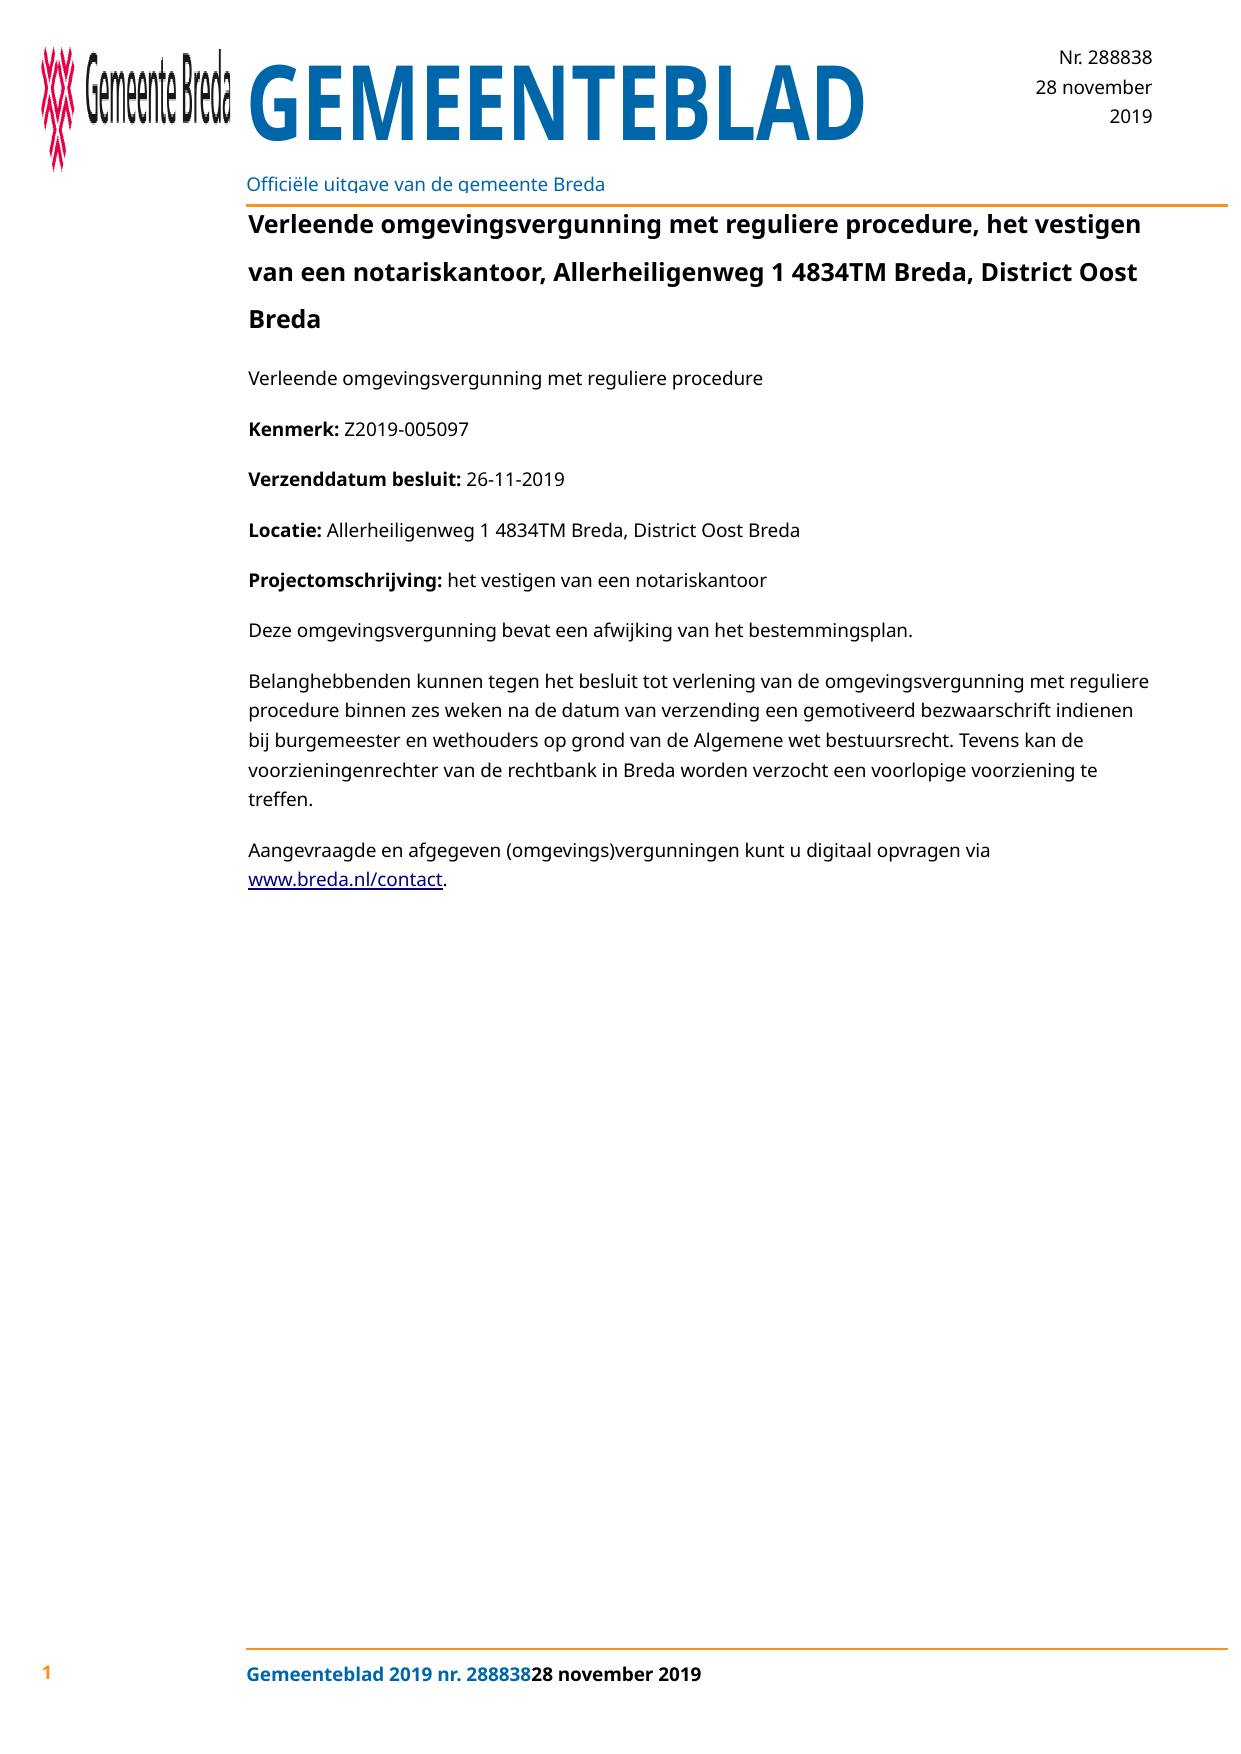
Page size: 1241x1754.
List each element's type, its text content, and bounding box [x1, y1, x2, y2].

text Projectomschrijving: het vestigen van een notariskantoor [248, 567, 1152, 593]
text Locatie: Allerheiligenweg 1 4834TM Breda, District Oost Breda [248, 517, 1152, 542]
text Verleende omgevingsvergunning met reguliere procedure, het vestigen van een notariskantoor, Allerheiligenweg 1 4834TM Breda, District Oost Breda [248, 207, 1152, 336]
text Aangevraagde en afgegeven (omgevings)vergunningen kunt u digitaal opvragen via www.breda.nl/contact. [248, 837, 1152, 892]
text Verleende omgevingsvergunning met reguliere procedure [248, 366, 1152, 391]
text Kenmerk: Z2019-005097 [248, 416, 1152, 442]
text Verzenddatum besluit: 26-11-2019 [248, 466, 1152, 492]
picture [41, 47, 231, 172]
text Deze omgevingsvergunning bevat een afwijking van het bestemmingsplan. [248, 618, 1152, 643]
text Belanghebbenden kunnen tegen het besluit tot verlening van de omgevingsvergunning met reguliere procedure binnen zes weken na de datum van verzending een gemotiveerd bezwaarschrift indienen bij burgemeester en wethouders op grond van de Algemene wet bestuursrecht. Tevens kan de voorzieningenrechter van de rechtbank in Breda worden verzocht een voorlopige voorziening te treffen. [248, 668, 1152, 812]
